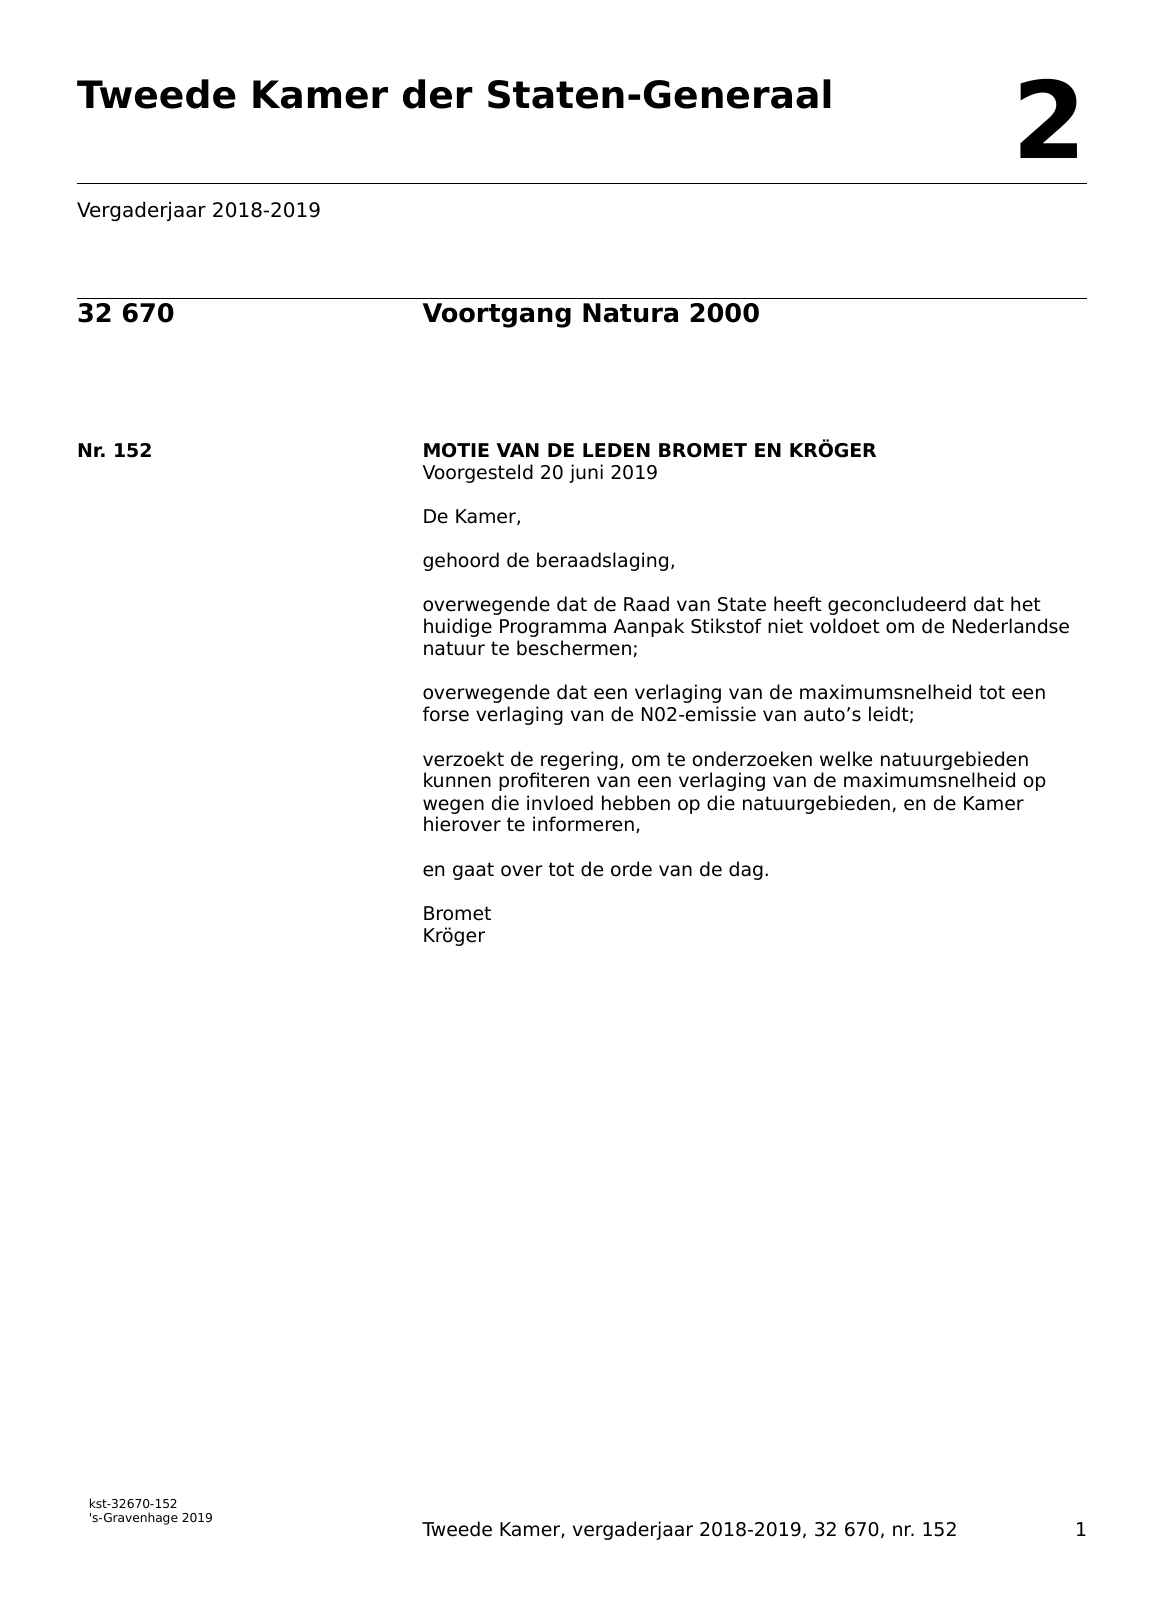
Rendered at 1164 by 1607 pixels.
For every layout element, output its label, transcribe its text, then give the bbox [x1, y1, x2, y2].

text en gaat over tot de orde van de dag. [422, 858, 1087, 881]
text Kröger [422, 925, 1087, 947]
table_cell Vergaderjaar 2018-2019 [77, 184, 1087, 298]
text 's-Gravenhage 2019 [88, 1511, 323, 1525]
text Voorgesteld 20 juni 2019 [422, 462, 1087, 484]
subtitle Nr. 152 MOTIE VAN DE LEDEN BROMET EN KRÖGER [77, 440, 1087, 462]
table_header 2 [886, 59, 1087, 183]
text overwegende dat de Raad van State heeft geconcludeerd dat het huidige Programma Aanpak Stikstof niet voldoet om de Nederlandse natuur te beschermen; [422, 594, 1087, 660]
table_header Tweede Kamer der Staten-Generaal [77, 59, 886, 183]
subtitle 32 670 Voortgang Natura 2000 [77, 299, 1087, 329]
text overwegende dat een verlaging van de maximumsnelheid tot een forse verlaging van de N02-emissie van auto’s leidt; [422, 682, 1087, 726]
text kst-32670-152 [88, 1497, 323, 1511]
text De Kamer, [422, 506, 1087, 528]
text Bromet [422, 903, 1087, 925]
text gehoord de beraadslaging, [422, 550, 1087, 572]
text verzoekt de regering, om te onderzoeken welke natuurgebieden kunnen profiteren van een verlaging van de maximumsnelheid op wegen die invloed hebben op die natuurgebieden, en de Kamer hierover te informeren, [422, 748, 1087, 836]
